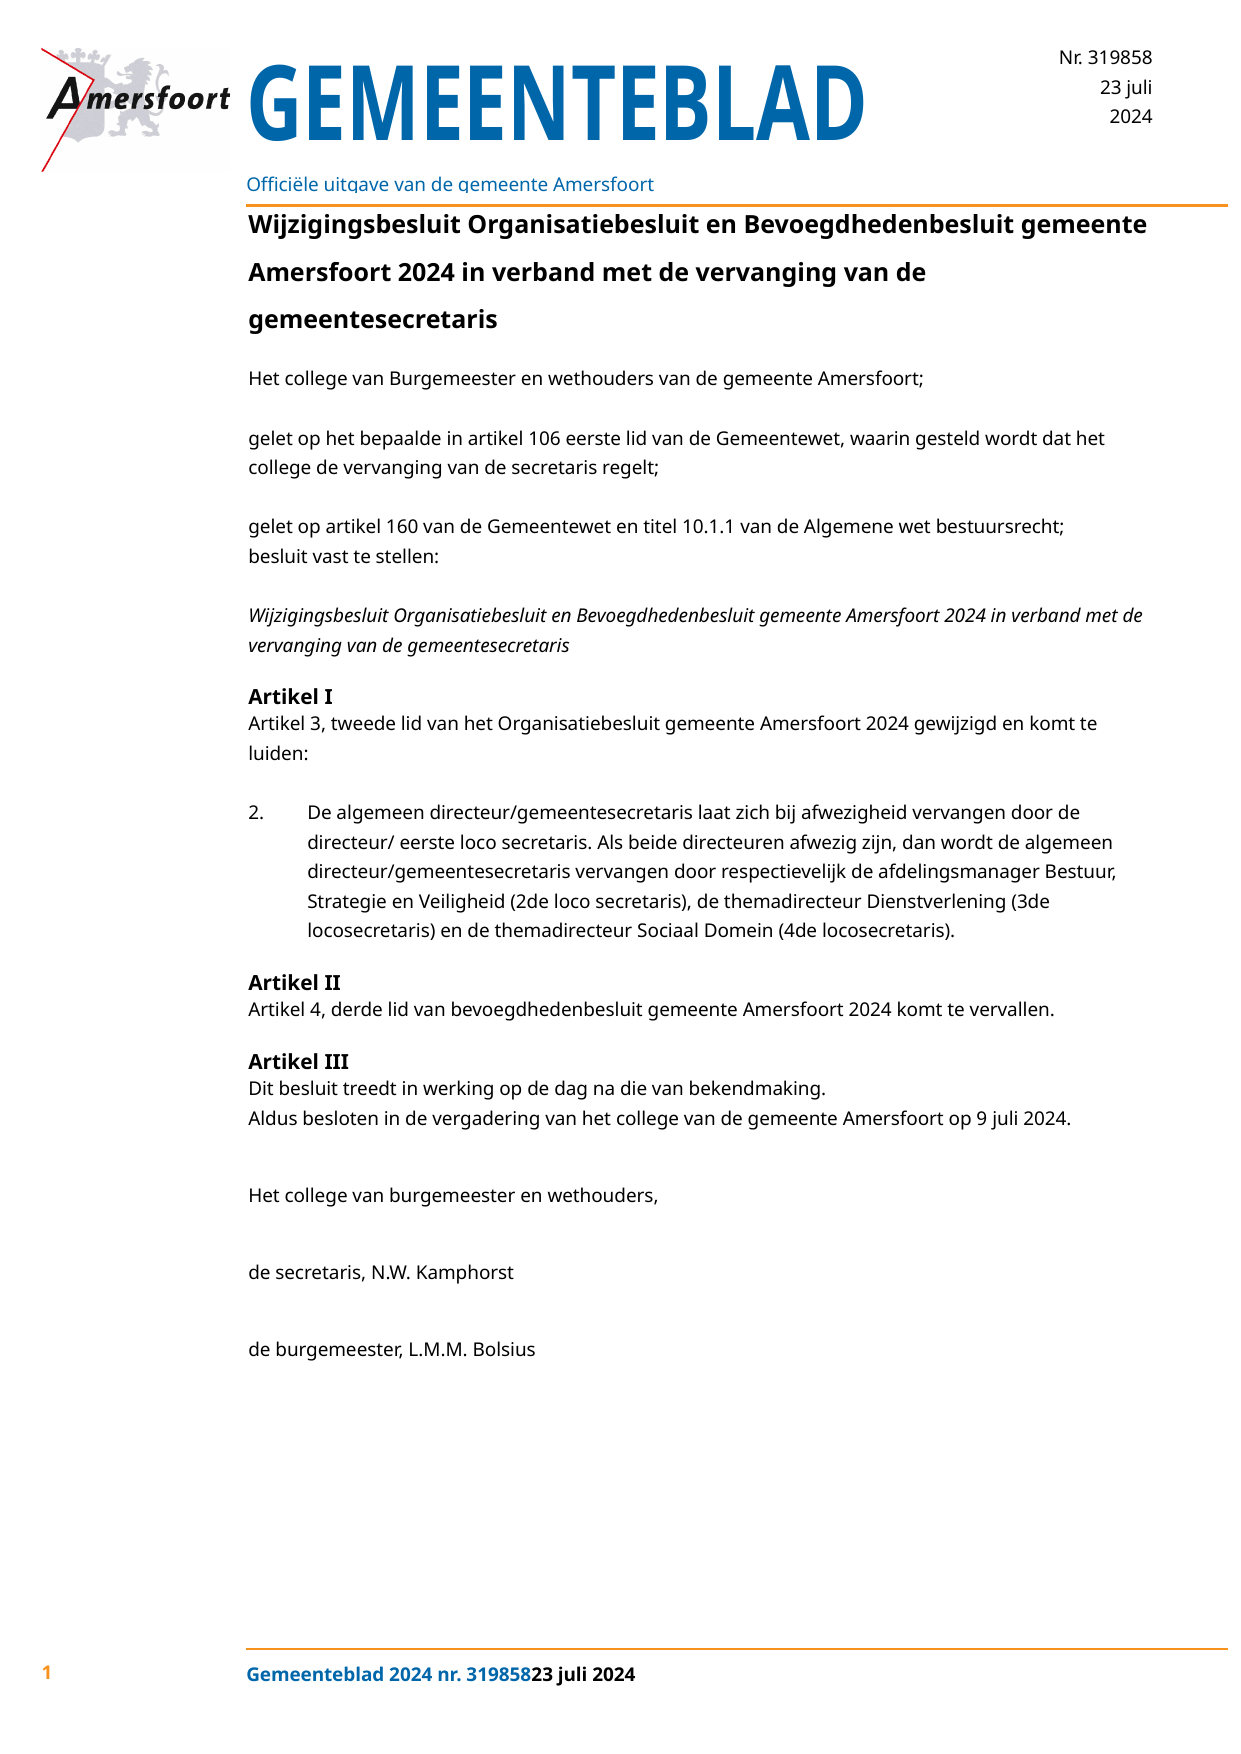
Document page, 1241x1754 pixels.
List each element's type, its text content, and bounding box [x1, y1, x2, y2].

text gelet op het bepaalde in artikel 106 eerste lid van de Gemeentewet, waarin gesteld wordt dat het college de vervanging van de secretaris regelt; [248, 425, 1152, 480]
text Artikel 4, derde lid van bevoegdhedenbesluit gemeente Amersfoort 2024 komt te vervallen. [248, 997, 1152, 1022]
list De algemeen directeur/gemeentesecretaris laat zich bij afwezigheid vervangen door de directeur/ eerste loco secretaris. Als beide directeuren afwezig zijn, dan wordt de algemeen directeur/gemeentesecretaris vervangen door respectievelijk de afdelingsmanager Bestuur, Strategie en Veiligheid (2de loco secretaris), de themadirecteur Dienstverlening (3de locosecretaris) en de themadirecteur Sociaal Domein (4de locosecretaris). [248, 799, 1152, 943]
text Artikel III [248, 1047, 1152, 1075]
text Artikel II [248, 968, 1152, 997]
text de burgemeester, L.M.M. Bolsius [248, 1337, 1152, 1362]
text Artikel 3, tweede lid van het Organisatiebesluit gemeente Amersfoort 2024 gewijzigd en komt te luiden: [248, 711, 1152, 766]
text gelet op artikel 160 van de Gemeentewet en titel 10.1.1 van de Algemene wet bestuursrecht; [248, 513, 1152, 539]
text de secretaris, N.W. Kamphorst [248, 1259, 1152, 1285]
text Aldus besloten in de vergadering van het college van de gemeente Amersfoort op 9 juli 2024. [248, 1105, 1152, 1131]
text Wijzigingsbesluit Organisatiebesluit en Bevoegdhedenbesluit gemeente Amersfoort 2024 in verband met de vervanging van de gemeentesecretaris [248, 207, 1152, 336]
text Dit besluit treedt in werking op de dag na die van bekendmaking. [248, 1075, 1152, 1101]
text Wijzigingsbesluit Organisatiebesluit en Bevoegdhedenbesluit gemeente Amersfoort 2024 in verband met de vervanging van de gemeentesecretaris [248, 602, 1152, 657]
text Het college van burgemeester en wethouders, [248, 1182, 1152, 1208]
text besluit vast te stellen: [248, 543, 1152, 569]
text Het college van Burgemeester en wethouders van de gemeente Amersfoort; [248, 366, 1152, 391]
picture [41, 47, 231, 172]
text Artikel I [248, 682, 1152, 711]
